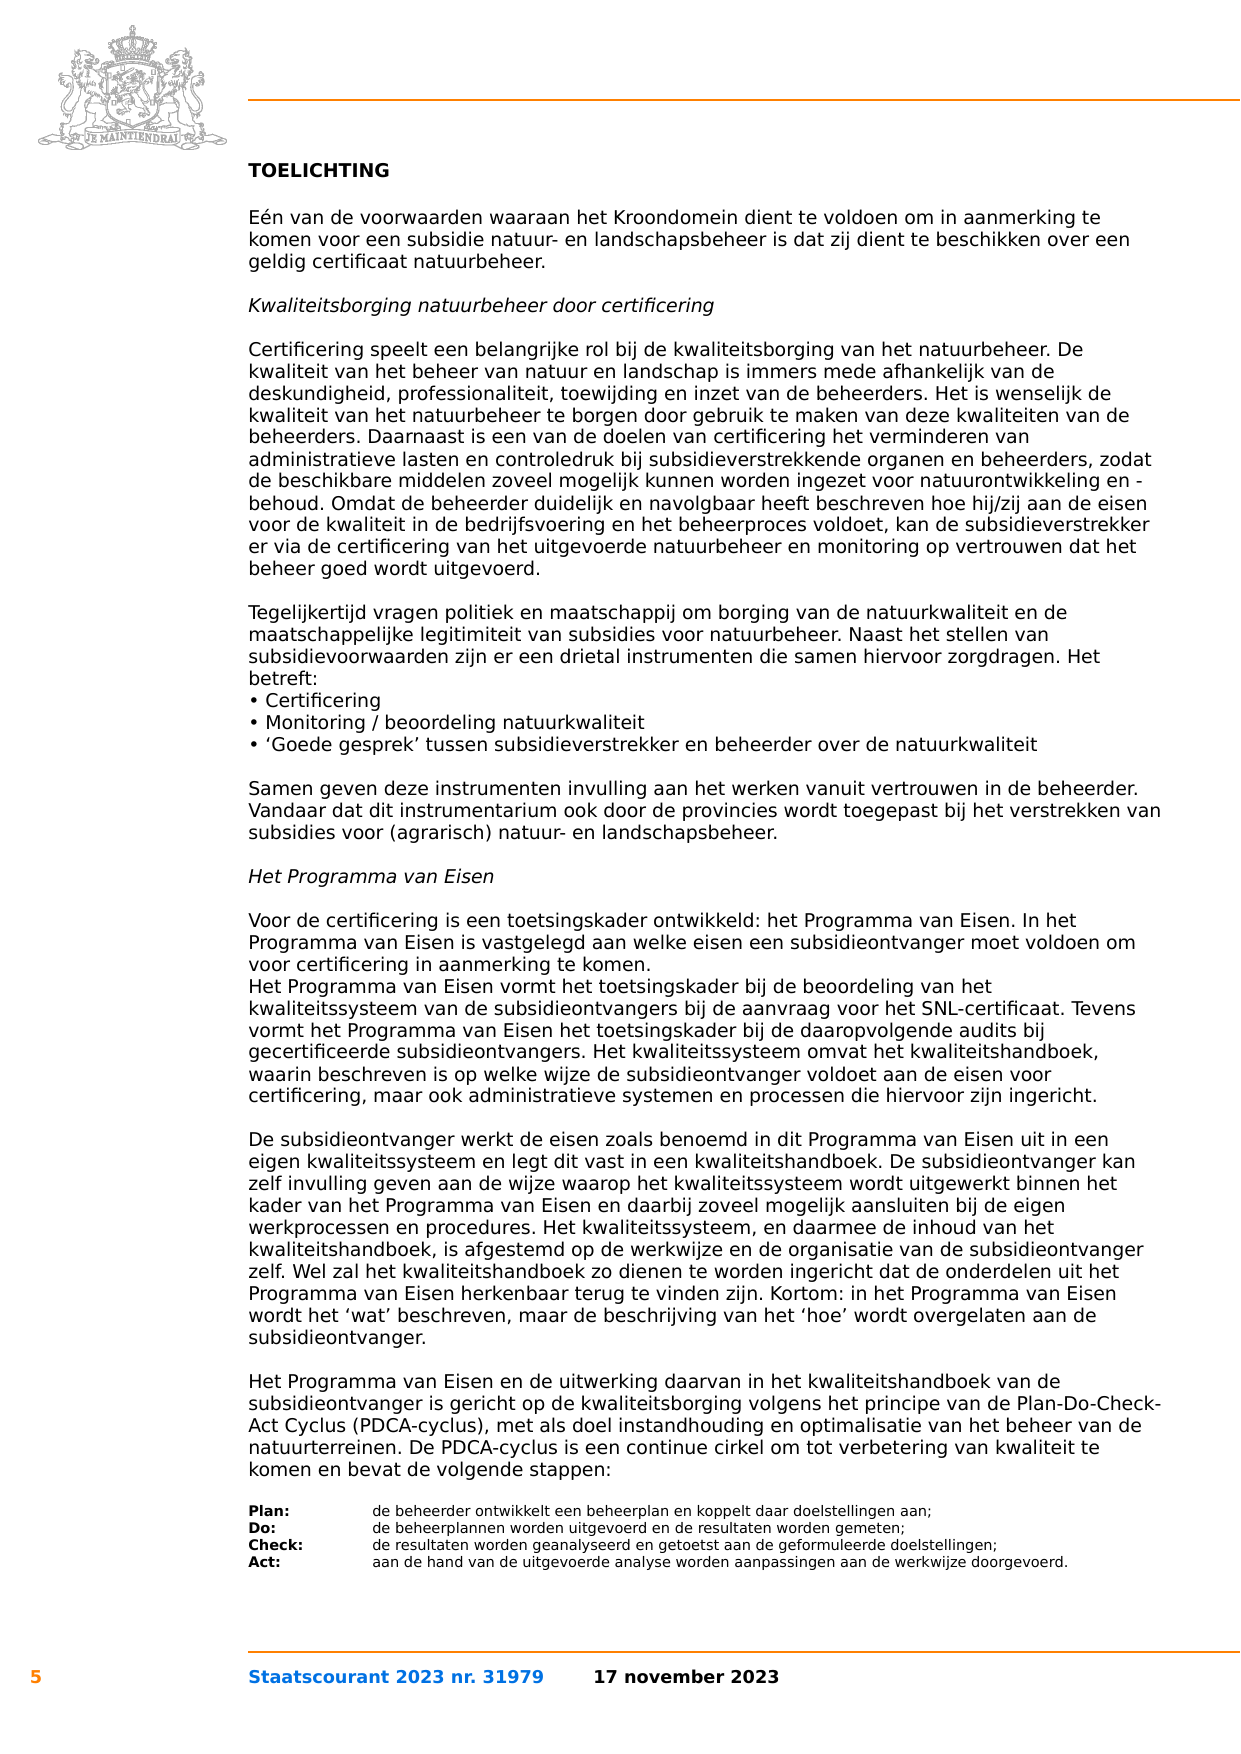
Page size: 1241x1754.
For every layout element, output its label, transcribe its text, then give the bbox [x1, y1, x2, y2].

table_cell Check: [248, 1537, 366, 1554]
text Het Programma van Eisen en de uitwerking daarvan in het kwaliteitshandboek van de subsidieontvanger is gericht op de kwaliteitsborging volgens het principe van de Plan-Do-Check-Act Cyclus (PDCA-cyclus), met als doel instandhouding en optimalisatie van het beheer van de natuurterreinen. De PDCA-cyclus is een continue cirkel om tot verbetering van kwaliteit te komen en bevat de volgende stappen: [248, 1371, 1163, 1481]
text Het Programma van Eisen vormt het toetsingskader bij de beoordeling van het kwaliteitssysteem van de subsidieontvangers bij de aanvraag voor het SNL-certificaat. Tevens vormt het Programma van Eisen het toetsingskader bij de daaropvolgende audits bij gecertificeerde subsidieontvangers. Het kwaliteitssysteem omvat het kwaliteitshandboek, waarin beschreven is op welke wijze de subsidieontvanger voldoet aan de eisen voor certificering, maar ook administratieve systemen en processen die hiervoor zijn ingericht. [248, 976, 1163, 1107]
text Voor de certificering is een toetsingskader ontwikkeld: het Programma van Eisen. In het Programma van Eisen is vastgelegd aan welke eisen een subsidieontvanger moet voldoen om voor certificering in aanmerking te komen. [248, 909, 1163, 976]
table_cell de resultaten worden geanalyseerd en getoetst aan de geformuleerde doelstellingen; [366, 1537, 1163, 1554]
picture [38, 25, 227, 150]
subtitle Kwaliteitsborging natuurbeheer door certificering [248, 295, 1163, 317]
text Samen geven deze instrumenten invulling aan het werken vanuit vertrouwen in de beheerder. Vandaar dat dit instrumentarium ook door de provincies wordt toegepast bij het verstrekken van subsidies voor (agrarisch) natuur- en landschapsbeheer. [248, 778, 1163, 844]
subtitle TOELICHTING [248, 160, 1163, 182]
text • ‘Goede gesprek’ tussen subsidieverstrekker en beheerder over de natuurkwaliteit [248, 734, 1163, 756]
text • Certificering [248, 690, 1163, 712]
subtitle Het Programma van Eisen [248, 866, 1163, 888]
table_cell Act: [248, 1554, 366, 1571]
table_cell Do: [248, 1520, 366, 1537]
text Tegelijkertijd vragen politiek en maatschappij om borging van de natuurkwaliteit en de maatschappelijke legitimiteit van subsidies voor natuurbeheer. Naast het stellen van subsidievoorwaarden zijn er een drietal instrumenten die samen hiervoor zorgdragen. Het betreft: [248, 602, 1163, 690]
text Certificering speelt een belangrijke rol bij de kwaliteitsborging van het natuurbeheer. De kwaliteit van het beheer van natuur en landschap is immers mede afhankelijk van de deskundigheid, professionaliteit, toewijding en inzet van de beheerders. Het is wenselijk de kwaliteit van het natuurbeheer te borgen door gebruik te maken van deze kwaliteiten van de beheerders. Daarnaast is een van de doelen van certificering het verminderen van administratieve lasten en controledruk bij subsidieverstrekkende organen en beheerders, zodat de beschikbare middelen zoveel mogelijk kunnen worden ingezet voor natuurontwikkeling en -behoud. Omdat de beheerder duidelijk en navolgbaar heeft beschreven hoe hij/zij aan de eisen voor de kwaliteit in de bedrijfsvoering en het beheerproces voldoet, kan de subsidieverstrekker er via de certificering van het uitgevoerde natuurbeheer en monitoring op vertrouwen dat het beheer goed wordt uitgevoerd. [248, 338, 1163, 580]
table_header de beheerder ontwikkelt een beheerplan en koppelt daar doelstellingen aan; [366, 1503, 1163, 1520]
text De subsidieontvanger werkt de eisen zoals benoemd in dit Programma van Eisen uit in een eigen kwaliteitssysteem en legt dit vast in een kwaliteitshandboek. De subsidieontvanger kan zelf invulling geven aan de wijze waarop het kwaliteitssysteem wordt uitgewerkt binnen het kader van het Programma van Eisen en daarbij zoveel mogelijk aansluiten bij de eigen werkprocessen en procedures. Het kwaliteitssysteem, en daarmee de inhoud van het kwaliteitshandboek, is afgestemd op de werkwijze en de organisatie van de subsidieontvanger zelf. Wel zal het kwaliteitshandboek zo dienen te worden ingericht dat de onderdelen uit het Programma van Eisen herkenbaar terug te vinden zijn. Kortom: in het Programma van Eisen wordt het ‘wat’ beschreven, maar de beschrijving van het ‘hoe’ wordt overgelaten aan de subsidieontvanger. [248, 1129, 1163, 1349]
text • Monitoring / beoordeling natuurkwaliteit [248, 712, 1163, 734]
text Eén van de voorwaarden waaraan het Kroondomein dient te voldoen om in aanmerking te komen voor een subsidie natuur- en landschapsbeheer is dat zij dient te beschikken over een geldig certificaat natuurbeheer. [248, 207, 1163, 273]
table_cell de beheerplannen worden uitgevoerd en de resultaten worden gemeten; [366, 1520, 1163, 1537]
table_header Plan: [248, 1503, 366, 1520]
table_cell aan de hand van de uitgevoerde analyse worden aanpassingen aan de werkwijze doorgevoerd. [366, 1554, 1163, 1571]
